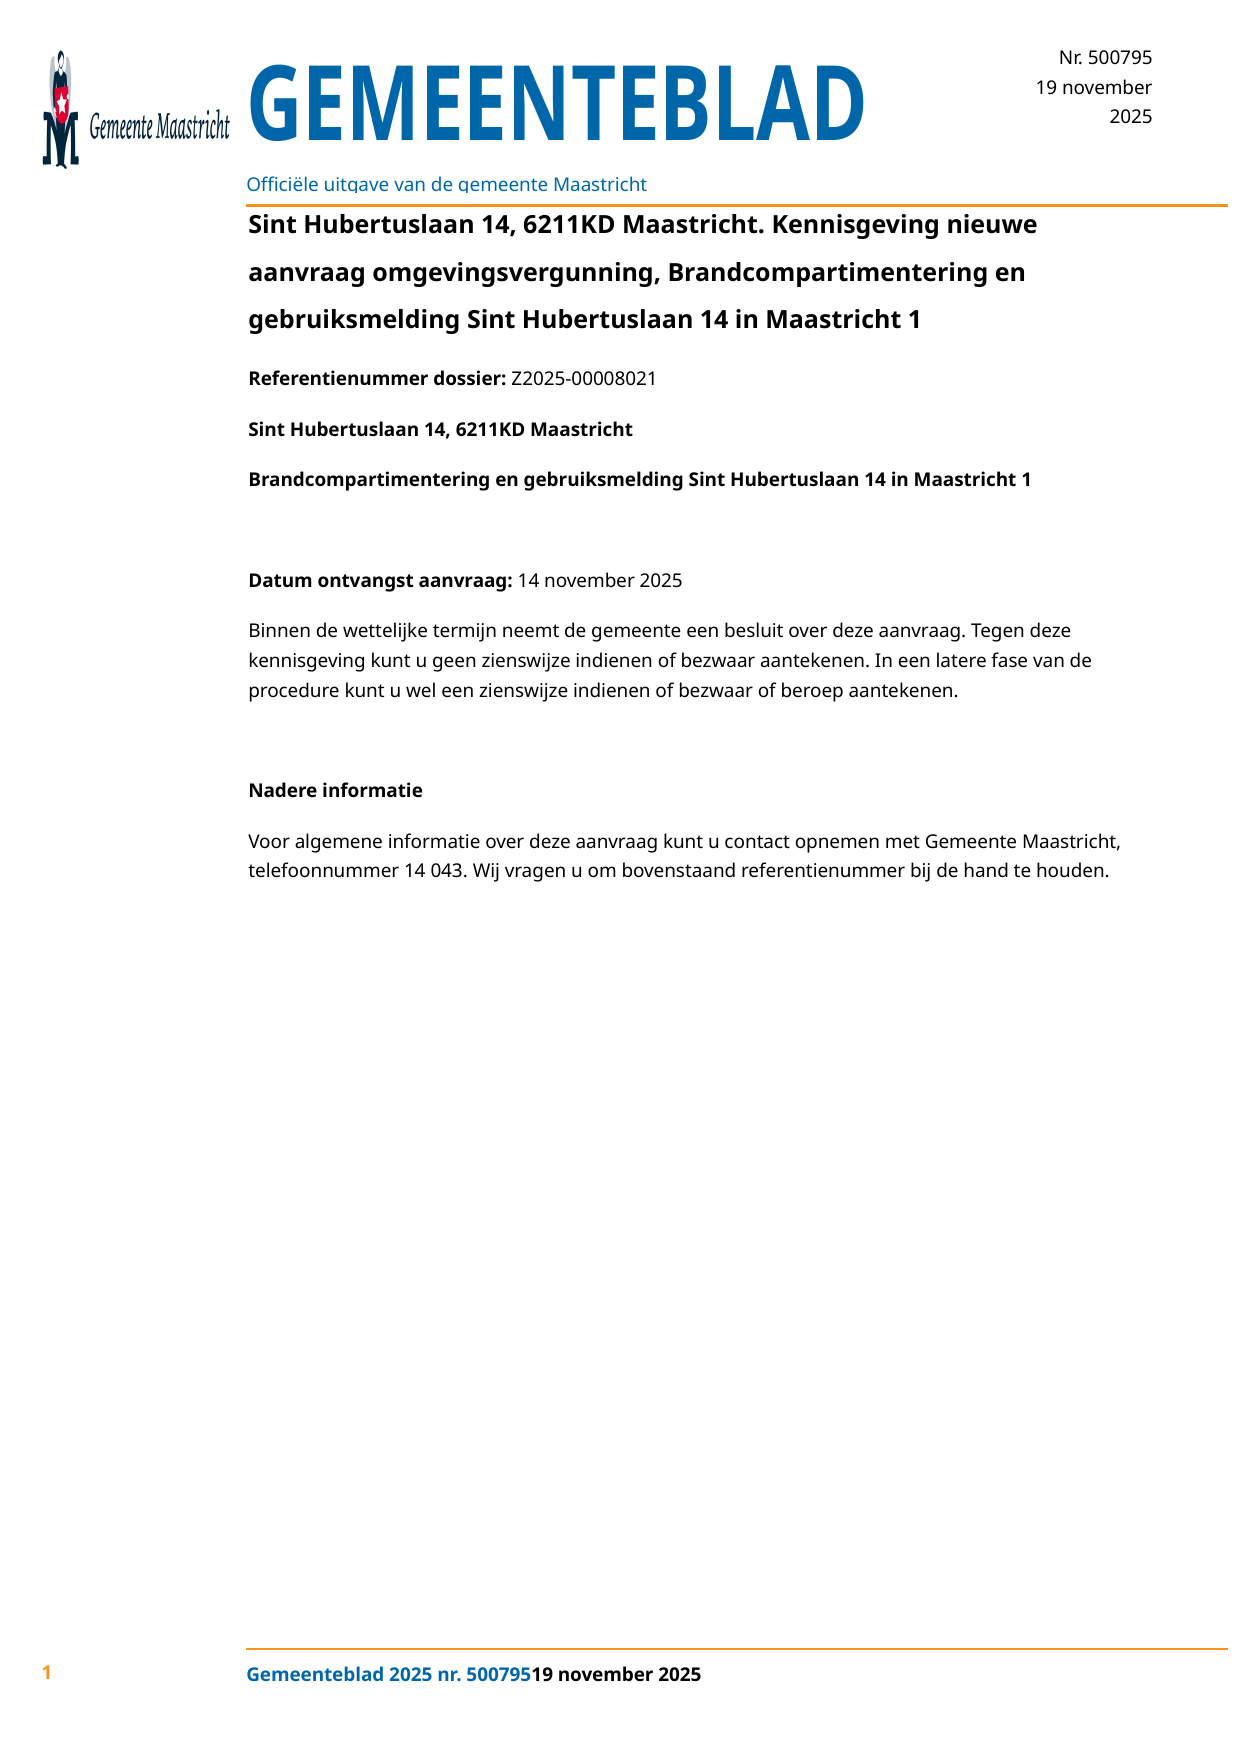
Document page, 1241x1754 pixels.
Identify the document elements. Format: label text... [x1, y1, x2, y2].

text Sint Hubertuslaan 14, 6211KD Maastricht [248, 416, 1152, 442]
text Referentienummer dossier: Z2025-00008021 [248, 366, 1152, 391]
text Binnen de wettelijke termijn neemt de gemeente een besluit over deze aanvraag. Tegen deze kennisgeving kunt u geen zienswijze indienen of bezwaar aantekenen. In een latere fase van de procedure kunt u wel een zienswijze indienen of bezwaar of beroep aantekenen. [248, 618, 1152, 702]
text Nadere informatie [248, 778, 1152, 803]
text Datum ontvangst aanvraag: 14 november 2025 [248, 567, 1152, 593]
text Voor algemene informatie over deze aanvraag kunt u contact opnemen met Gemeente Maastricht, telefoonnummer 14 043. Wij vragen u om bovenstaand referentienummer bij de hand te houden. [248, 828, 1152, 883]
text Sint Hubertuslaan 14, 6211KD Maastricht. Kennisgeving nieuwe aanvraag omgevingsvergunning, Brandcompartimentering en gebruiksmelding Sint Hubertuslaan 14 in Maastricht 1 [248, 207, 1152, 336]
text Brandcompartimentering en gebruiksmelding Sint Hubertuslaan 14 in Maastricht 1 [248, 466, 1152, 492]
picture [41, 47, 231, 172]
